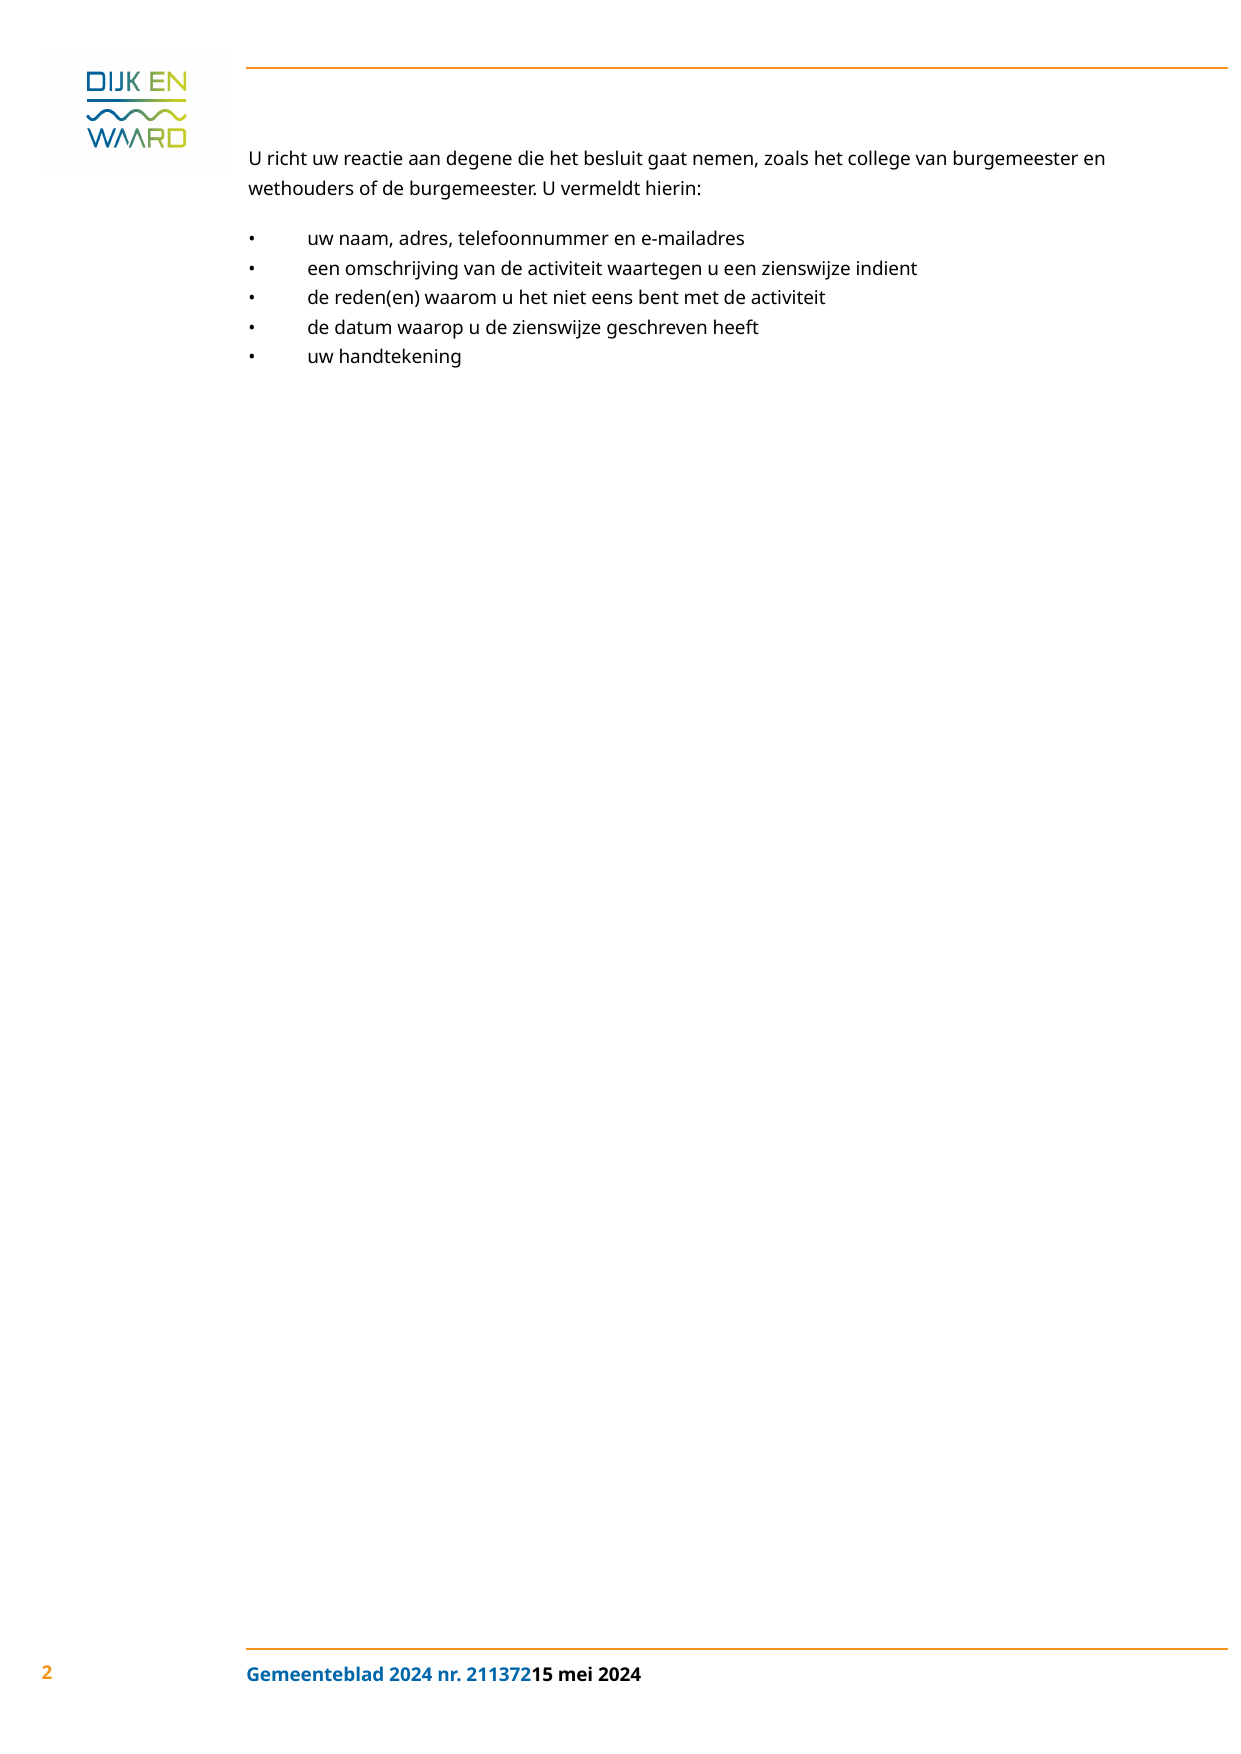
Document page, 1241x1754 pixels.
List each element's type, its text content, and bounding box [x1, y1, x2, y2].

list uw naam, adres, telefoonnummer en e-mailadres [248, 225, 1152, 251]
list de reden(en) waarom u het niet eens bent met de activiteit [248, 284, 1152, 310]
text ﻿ [248, 474, 1152, 503]
text U richt uw reactie aan degene die het besluit gaat nemen, zoals het college van burgemeester en wethouders of de burgemeester. U vermeldt hierin: [248, 145, 1152, 201]
list een omschrijving van de activiteit waartegen u een zienswijze indient [248, 255, 1152, 281]
picture [41, 47, 231, 172]
list uw handtekening [248, 343, 1152, 369]
list de datum waarop u de zienswijze geschreven heeft [248, 314, 1152, 340]
